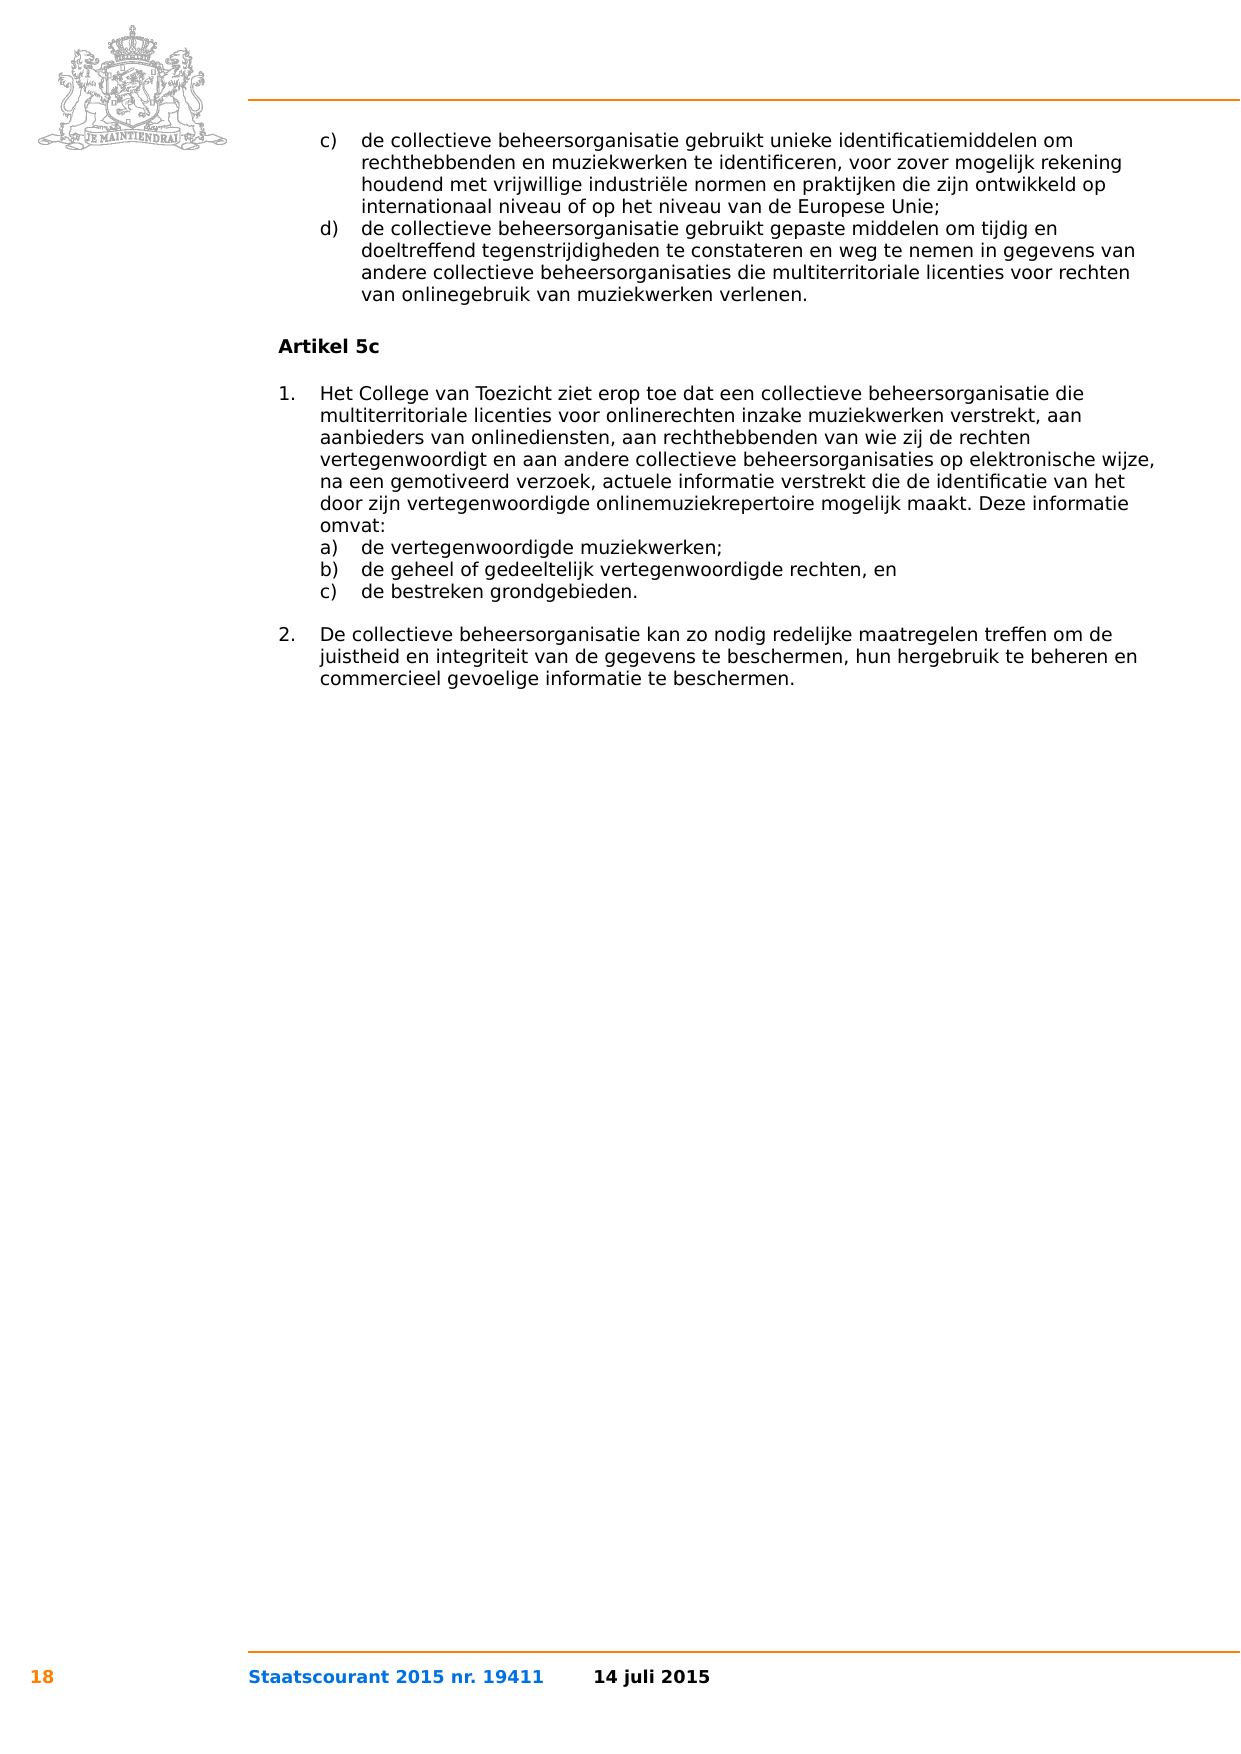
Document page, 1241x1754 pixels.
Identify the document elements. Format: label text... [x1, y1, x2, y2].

text c) de collectieve beheersorganisatie gebruikt unieke identificatiemiddelen om rechthebbenden en muziekwerken te identificeren, voor zover mogelijk rekening houdend met vrijwillige industriële normen en praktijken die zijn ontwikkeld op internationaal niveau of op het niveau van de Europese Unie; [319, 130, 1163, 218]
text d) de collectieve beheersorganisatie gebruikt gepaste middelen om tijdig en doeltreffend tegenstrijdigheden te constateren en weg te nemen in gegevens van andere collectieve beheersorganisaties die multiterritoriale licenties voor rechten van onlinegebruik van muziekwerken verlenen. [319, 218, 1163, 306]
text 2. De collectieve beheersorganisatie kan zo nodig redelijke maatregelen treffen om de juistheid en integriteit van de gegevens te beschermen, hun hergebruik te beheren en commercieel gevoelige informatie te beschermen. [278, 624, 1163, 690]
picture [38, 25, 227, 150]
text b) de geheel of gedeeltelijk vertegenwoordigde rechten, en [319, 558, 1163, 581]
text a) de vertegenwoordigde muziekwerken; [319, 537, 1163, 558]
text c) de bestreken grondgebieden. [319, 581, 1163, 602]
subtitle Artikel 5c [278, 336, 1163, 358]
text 1. Het College van Toezicht ziet erop toe dat een collectieve beheersorganisatie die multiterritoriale licenties voor onlinerechten inzake muziekwerken verstrekt, aan aanbieders van onlinediensten, aan rechthebbenden van wie zij de rechten vertegenwoordigt en aan andere collectieve beheersorganisaties op elektronische wijze, na een gemotiveerd verzoek, actuele informatie verstrekt die de identificatie van het door zijn vertegenwoordigde onlinemuziekrepertoire mogelijk maakt. Deze informatie omvat: [278, 383, 1163, 537]
